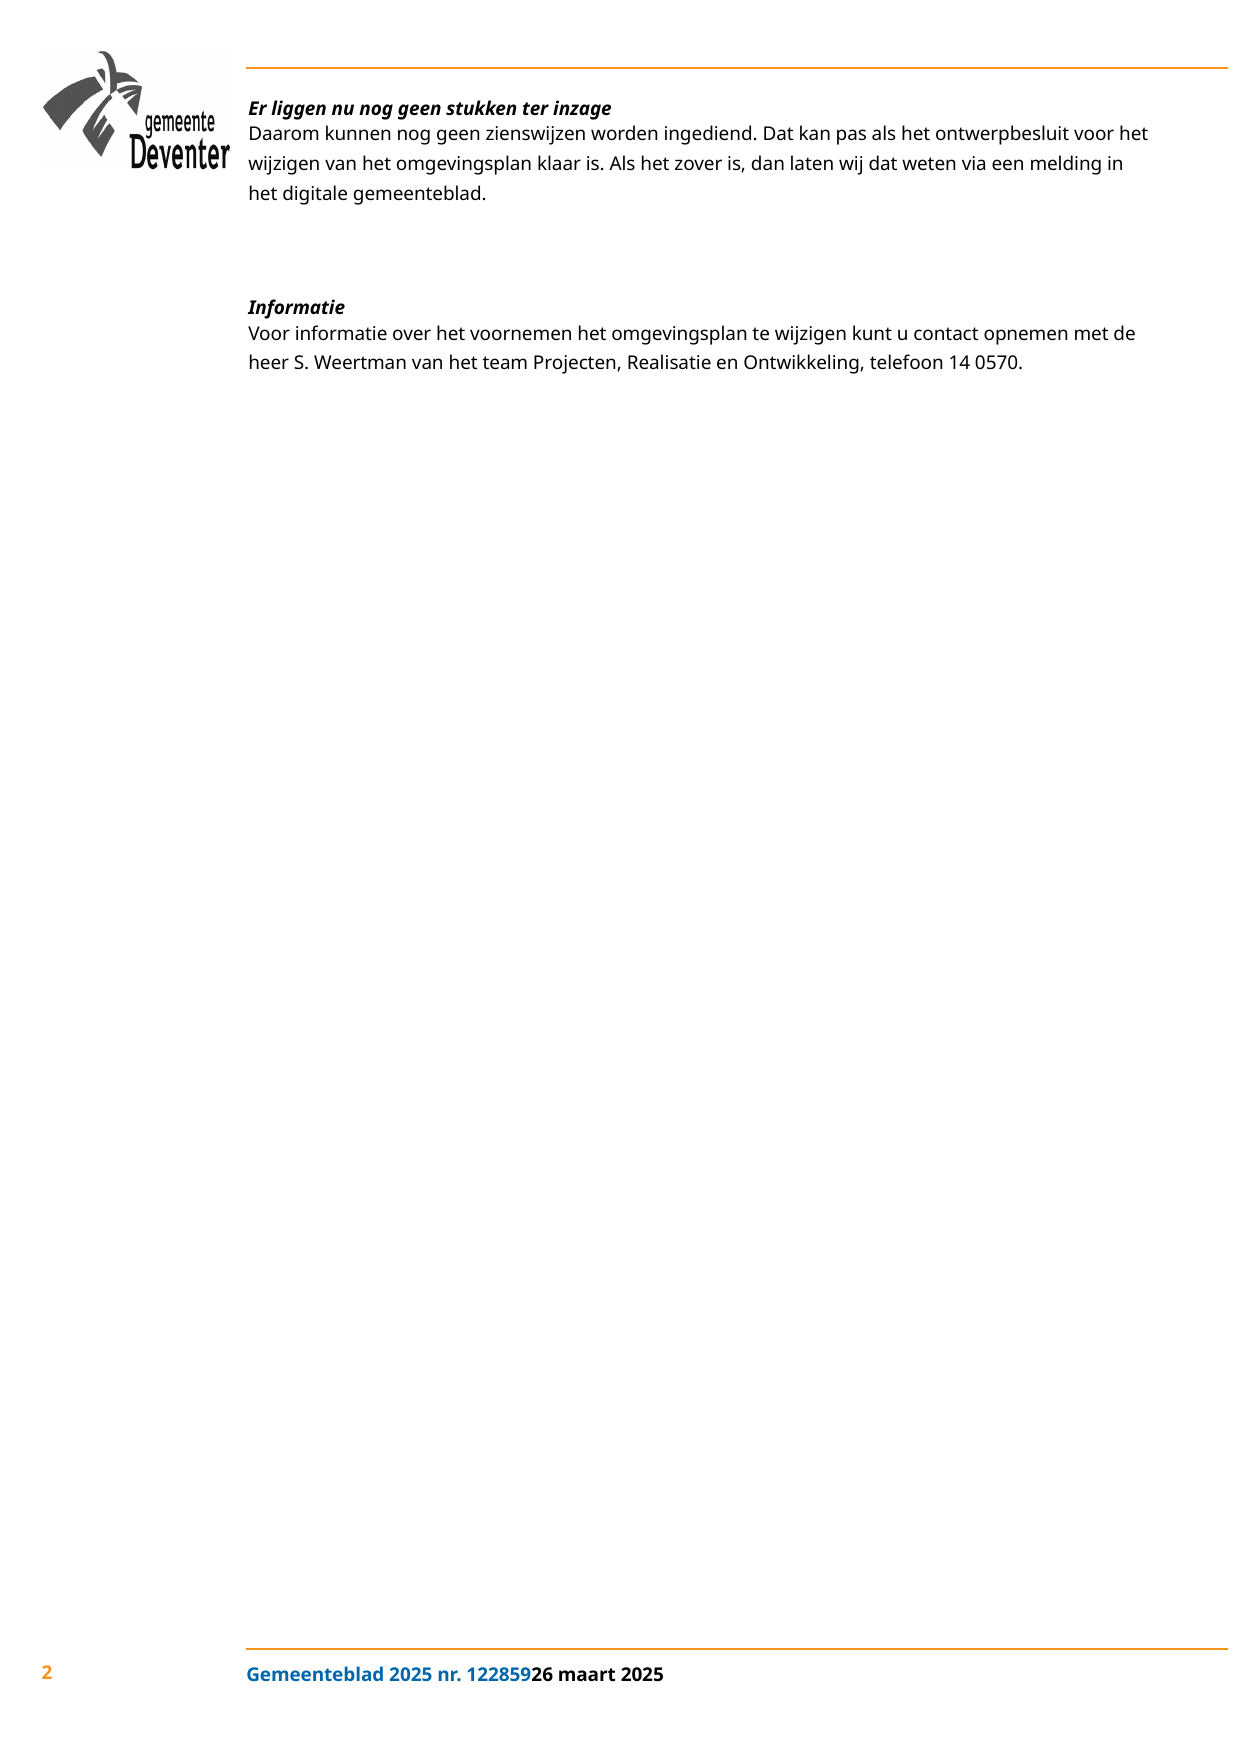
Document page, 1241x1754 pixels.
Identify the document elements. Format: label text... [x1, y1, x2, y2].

text Er liggen nu nog geen stukken ter inzage [248, 95, 1152, 121]
text Informatie [248, 294, 1152, 320]
text Daarom kunnen nog geen zienswijzen worden ingediend. Dat kan pas als het ontwerpbesluit voor het wijzigen van het omgevingsplan klaar is. Als het zover is, dan laten wij dat weten via een melding in het digitale gemeenteblad. [248, 121, 1152, 205]
picture [41, 47, 231, 172]
text Voor informatie over het voornemen het omgevingsplan te wijzigen kunt u contact opnemen met de heer S. Weertman van het team Projecten, Realisatie en Ontwikkeling, telefoon 14 0570. [248, 320, 1152, 375]
